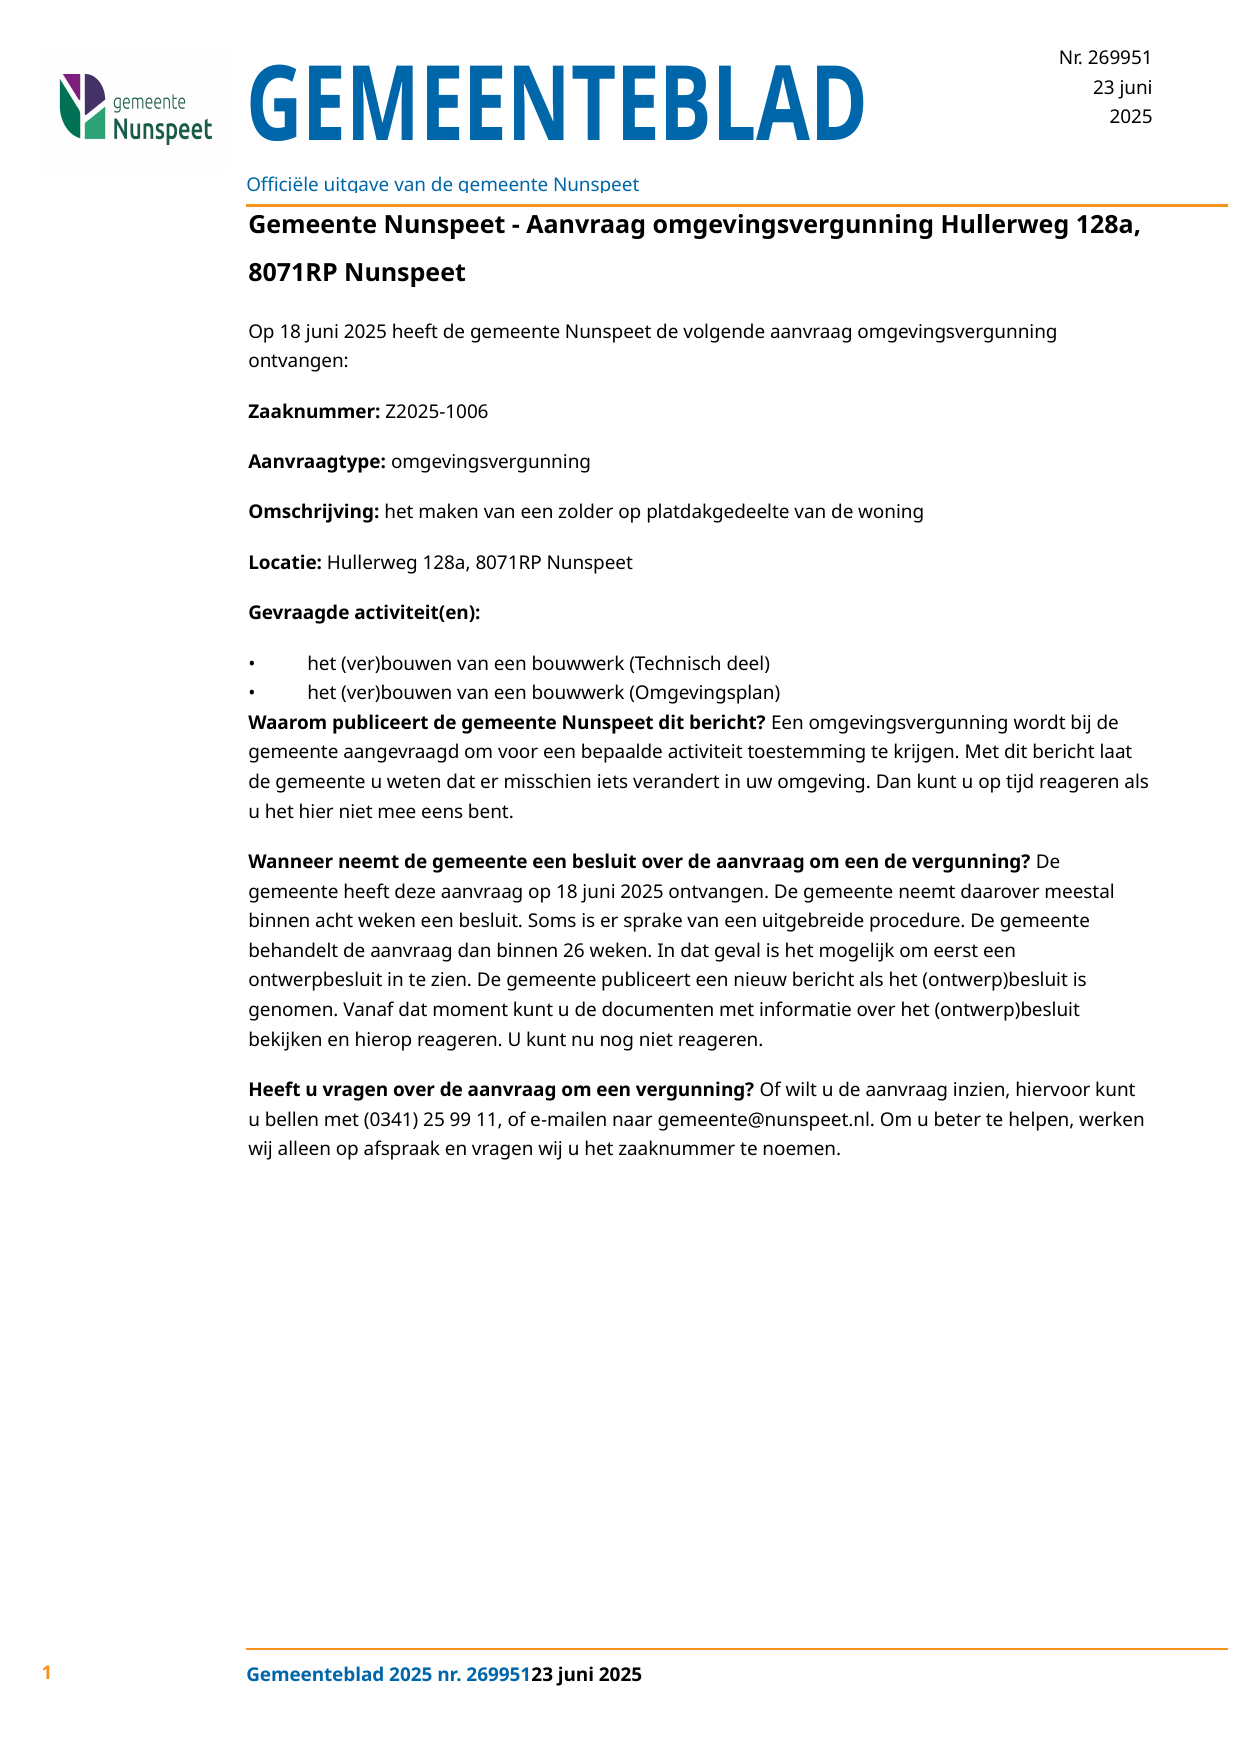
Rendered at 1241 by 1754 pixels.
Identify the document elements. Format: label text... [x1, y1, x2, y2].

text Zaaknummer: Z2025-1006 [248, 398, 1152, 424]
text Op 18 juni 2025 heeft de gemeente Nunspeet de volgende aanvraag omgevingsvergunning ontvangen: [248, 318, 1152, 373]
text Waarom publiceert de gemeente Nunspeet dit bericht? Een omgevingsvergunning wordt bij de gemeente aangevraagd om voor een bepaalde activiteit toestemming te krijgen. Met dit bericht laat de gemeente u weten dat er misschien iets verandert in uw omgeving. Dan kunt u op tijd reageren als u het hier niet mee eens bent. [248, 709, 1152, 824]
text Omschrijving: het maken van een zolder op platdakgedeelte van de woning [248, 499, 1152, 524]
text Gevraagde activiteit(en): [248, 599, 1152, 625]
text Aanvraagtype: omgevingsvergunning [248, 448, 1152, 474]
text Gemeente Nunspeet - Aanvraag omgevingsvergunning Hullerweg 128a, 8071RP Nunspeet [248, 207, 1152, 288]
list het (ver)bouwen van een bouwwerk (Omgevingsplan) [248, 679, 1152, 705]
picture [41, 47, 231, 172]
text Locatie: Hullerweg 128a, 8071RP Nunspeet [248, 549, 1152, 575]
text Heeft u vragen over de aanvraag om een vergunning? Of wilt u de aanvraag inzien, hiervoor kunt u bellen met (0341) 25 99 11, of e-mailen naar gemeente@nunspeet.nl. Om u beter te helpen, werken wij alleen op afspraak en vragen wij u het zaaknummer te noemen. [248, 1076, 1152, 1161]
list het (ver)bouwen van een bouwwerk (Technisch deel) [248, 650, 1152, 676]
text Wanneer neemt de gemeente een besluit over de aanvraag om een de vergunning? De gemeente heeft deze aanvraag op 18 juni 2025 ontvangen. De gemeente neemt daarover meestal binnen acht weken een besluit. Soms is er sprake van een uitgebreide procedure. De gemeente behandelt de aanvraag dan binnen 26 weken. In dat geval is het mogelijk om eerst een ontwerpbesluit in te zien. De gemeente publiceert een nieuw bericht als het (ontwerp)besluit is genomen. Vanaf dat moment kunt u de documenten met informatie over het (ontwerp)besluit bekijken en hierop reageren. U kunt nu nog niet reageren. [248, 848, 1152, 1052]
